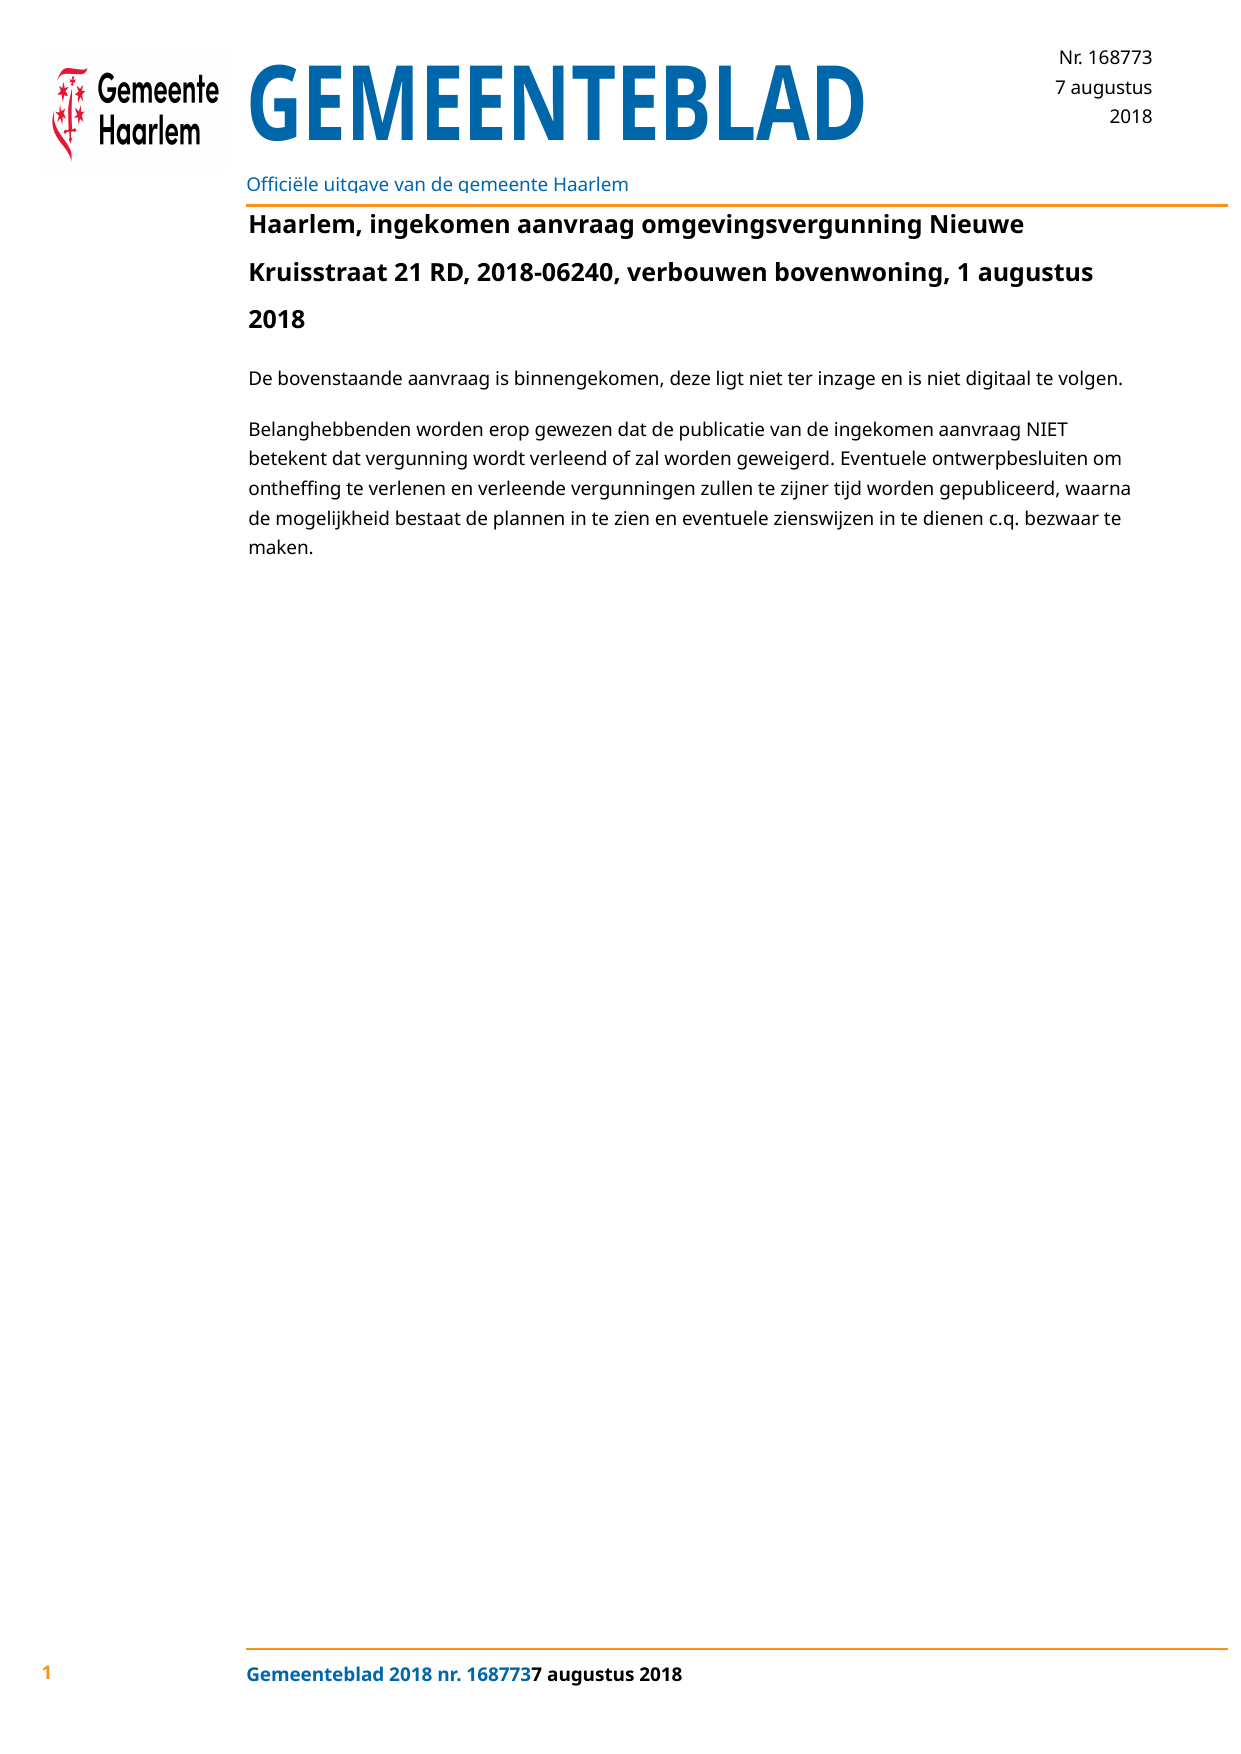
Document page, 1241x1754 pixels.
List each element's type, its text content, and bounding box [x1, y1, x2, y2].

text Haarlem, ingekomen aanvraag omgevingsvergunning Nieuwe Kruisstraat 21 RD, 2018-06240, verbouwen bovenwoning, 1 augustus 2018 [248, 207, 1152, 336]
text Belanghebbenden worden erop gewezen dat de publicatie van de ingekomen aanvraag NIET betekent dat vergunning wordt verleend of zal worden geweigerd. Eventuele ontwerpbesluiten om ontheffing te verlenen en verleende vergunningen zullen te zijner tijd worden gepubliceerd, waarna de mogelijkheid bestaat de plannen in te zien en eventuele zienswijzen in te dienen c.q. bezwaar te maken. [248, 416, 1152, 560]
picture [41, 47, 231, 172]
text De bovenstaande aanvraag is binnengekomen, deze ligt niet ter inzage en is niet digitaal te volgen. [248, 366, 1152, 391]
